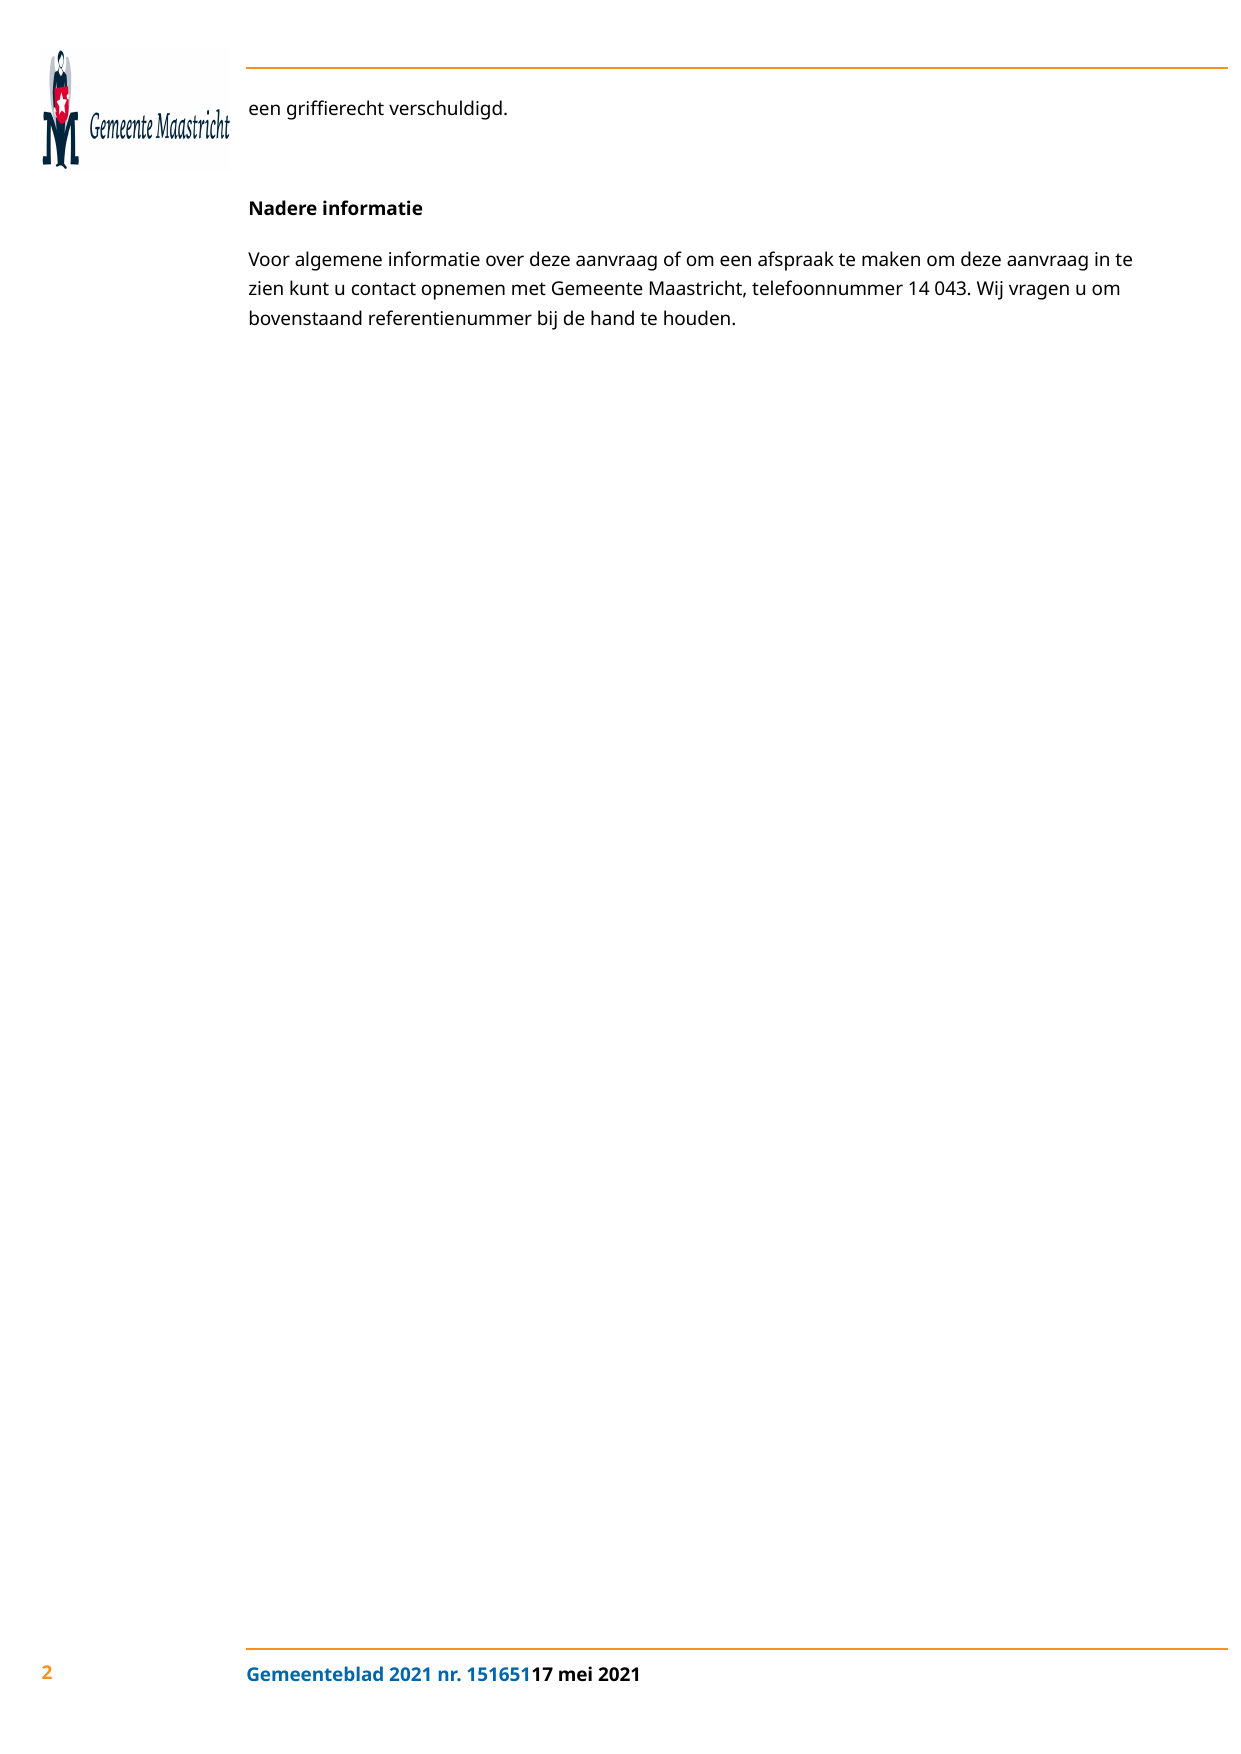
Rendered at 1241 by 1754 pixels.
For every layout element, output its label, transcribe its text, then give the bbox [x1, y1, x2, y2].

text een griffierecht verschuldigd. [248, 95, 1152, 121]
picture [41, 47, 231, 172]
text Voor algemene informatie over deze aanvraag of om een afspraak te maken om deze aanvraag in te zien kunt u contact opnemen met Gemeente Maastricht, telefoonnummer 14 043. Wij vragen u om bovenstaand referentienummer bij de hand te houden. [248, 246, 1152, 331]
text Nadere informatie [248, 196, 1152, 221]
